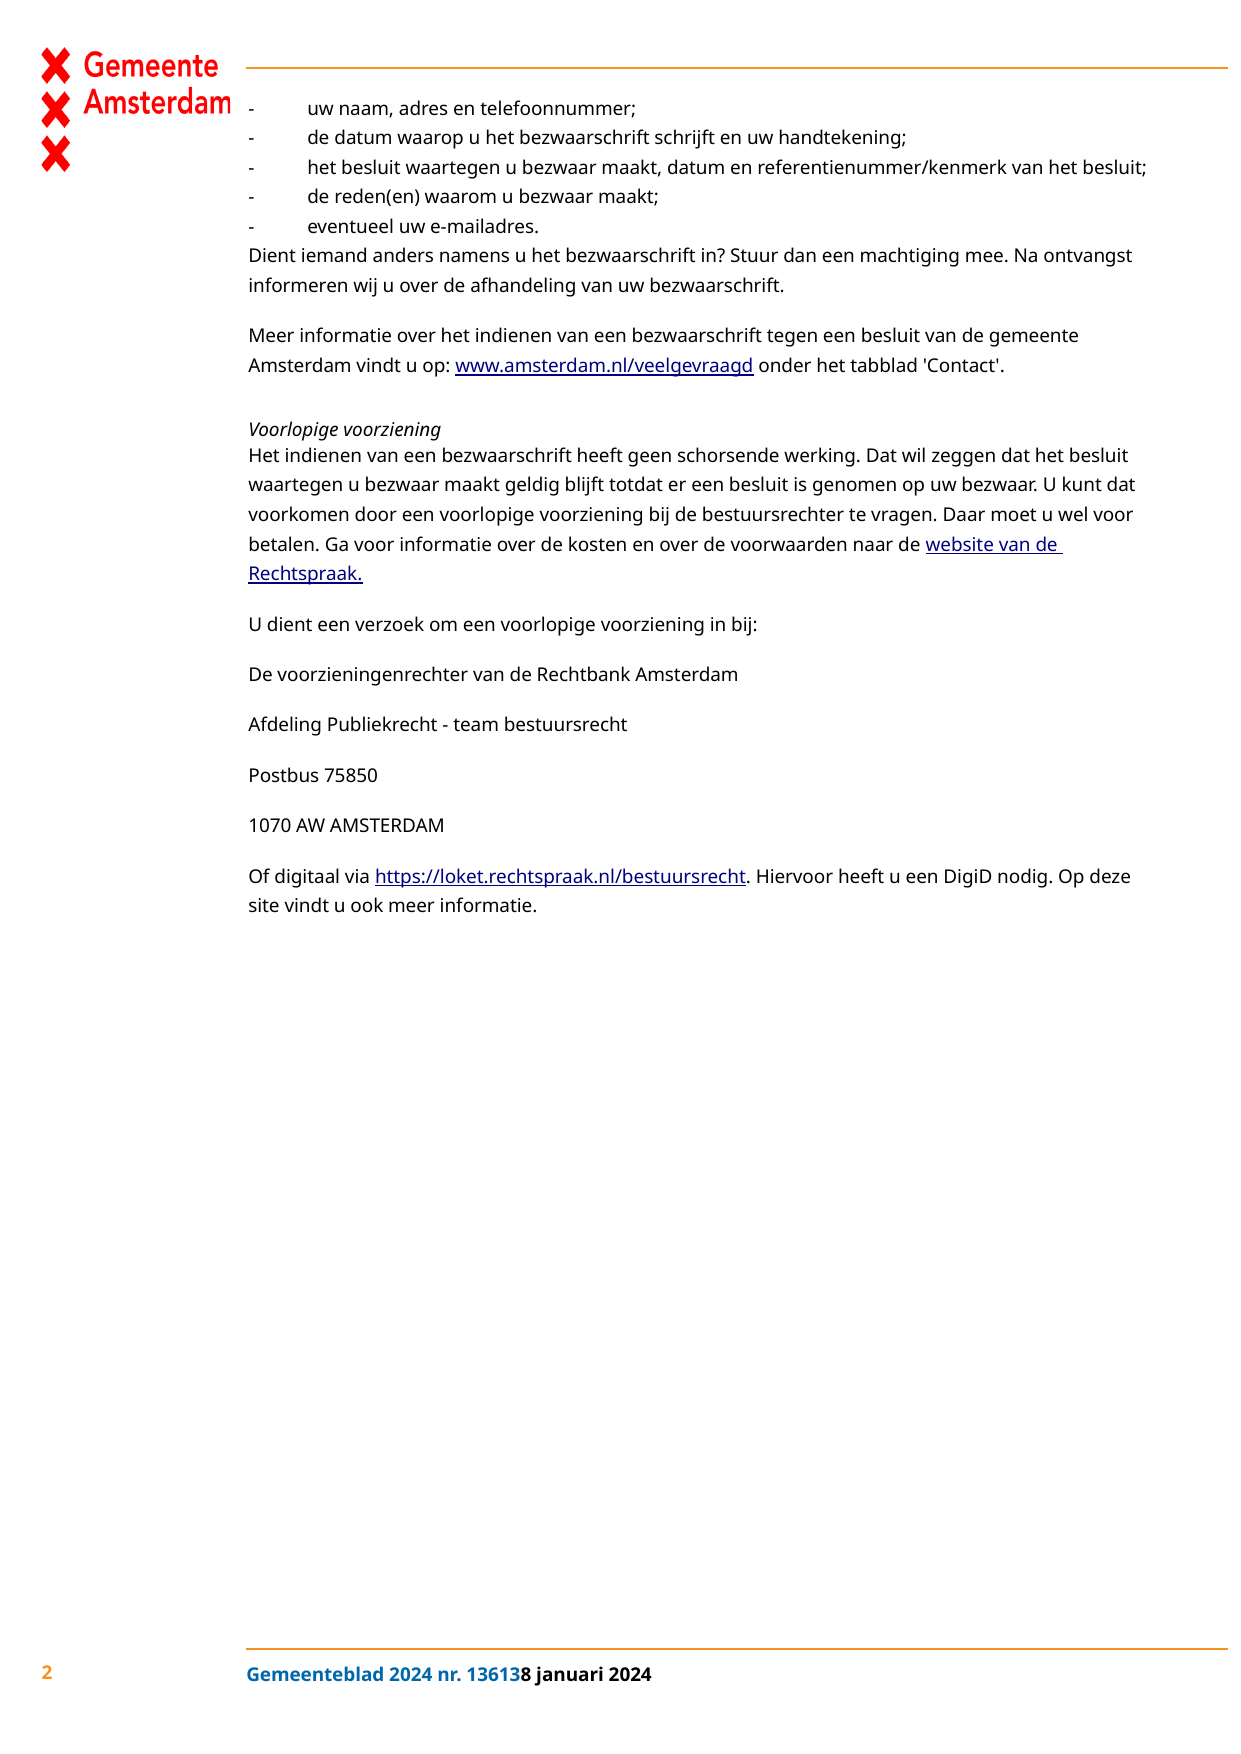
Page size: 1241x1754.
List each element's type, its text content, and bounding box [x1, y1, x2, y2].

list de datum waarop u het bezwaarschrift schrijft en uw handtekening; [248, 124, 1152, 150]
text Afdeling Publiekrecht - team bestuursrecht [248, 712, 1152, 737]
list eventueel uw e-mailadres. [248, 213, 1152, 239]
text Het indienen van een bezwaarschrift heeft geen schorsende werking. Dat wil zeggen dat het besluit waartegen u bezwaar maakt geldig blijft totdat er een besluit is genomen op uw bezwaar. U kunt dat voorkomen door een voorlopige voorziening bij de bestuursrechter te vragen. Daar moet u wel voor betalen. Ga voor informatie over de kosten en over de voorwaarden naar de website van de Rechtspraak. [248, 442, 1152, 586]
text Voorlopige voorziening [248, 416, 1152, 442]
text Of digitaal via https://loket.rechtspraak.nl/bestuursrecht. Hiervoor heeft u een DigiD nodig. Op deze site vindt u ook meer informatie. [248, 863, 1152, 918]
text Dient iemand anders namens u het bezwaarschrift in? Stuur dan een machtiging mee. Na ontvangst informeren wij u over de afhandeling van uw bezwaarschrift. [248, 243, 1152, 298]
list uw naam, adres en telefoonnummer; [248, 95, 1152, 121]
list de reden(en) waarom u bezwaar maakt; [248, 183, 1152, 209]
text U dient een verzoek om een voorlopige voorziening in bij: [248, 611, 1152, 636]
text De voorzieningenrechter van de Rechtbank Amsterdam [248, 661, 1152, 687]
text 1070 AW AMSTERDAM [248, 812, 1152, 838]
text Postbus 75850 [248, 762, 1152, 788]
picture [41, 47, 231, 172]
text Meer informatie over het indienen van een bezwaarschrift tegen een besluit van de gemeente Amsterdam vindt u op: www.amsterdam.nl/veelgevraagd onder het tabblad 'Contact'. [248, 323, 1152, 378]
list het besluit waartegen u bezwaar maakt, datum en referentienummer/kenmerk van het besluit; [248, 154, 1152, 180]
